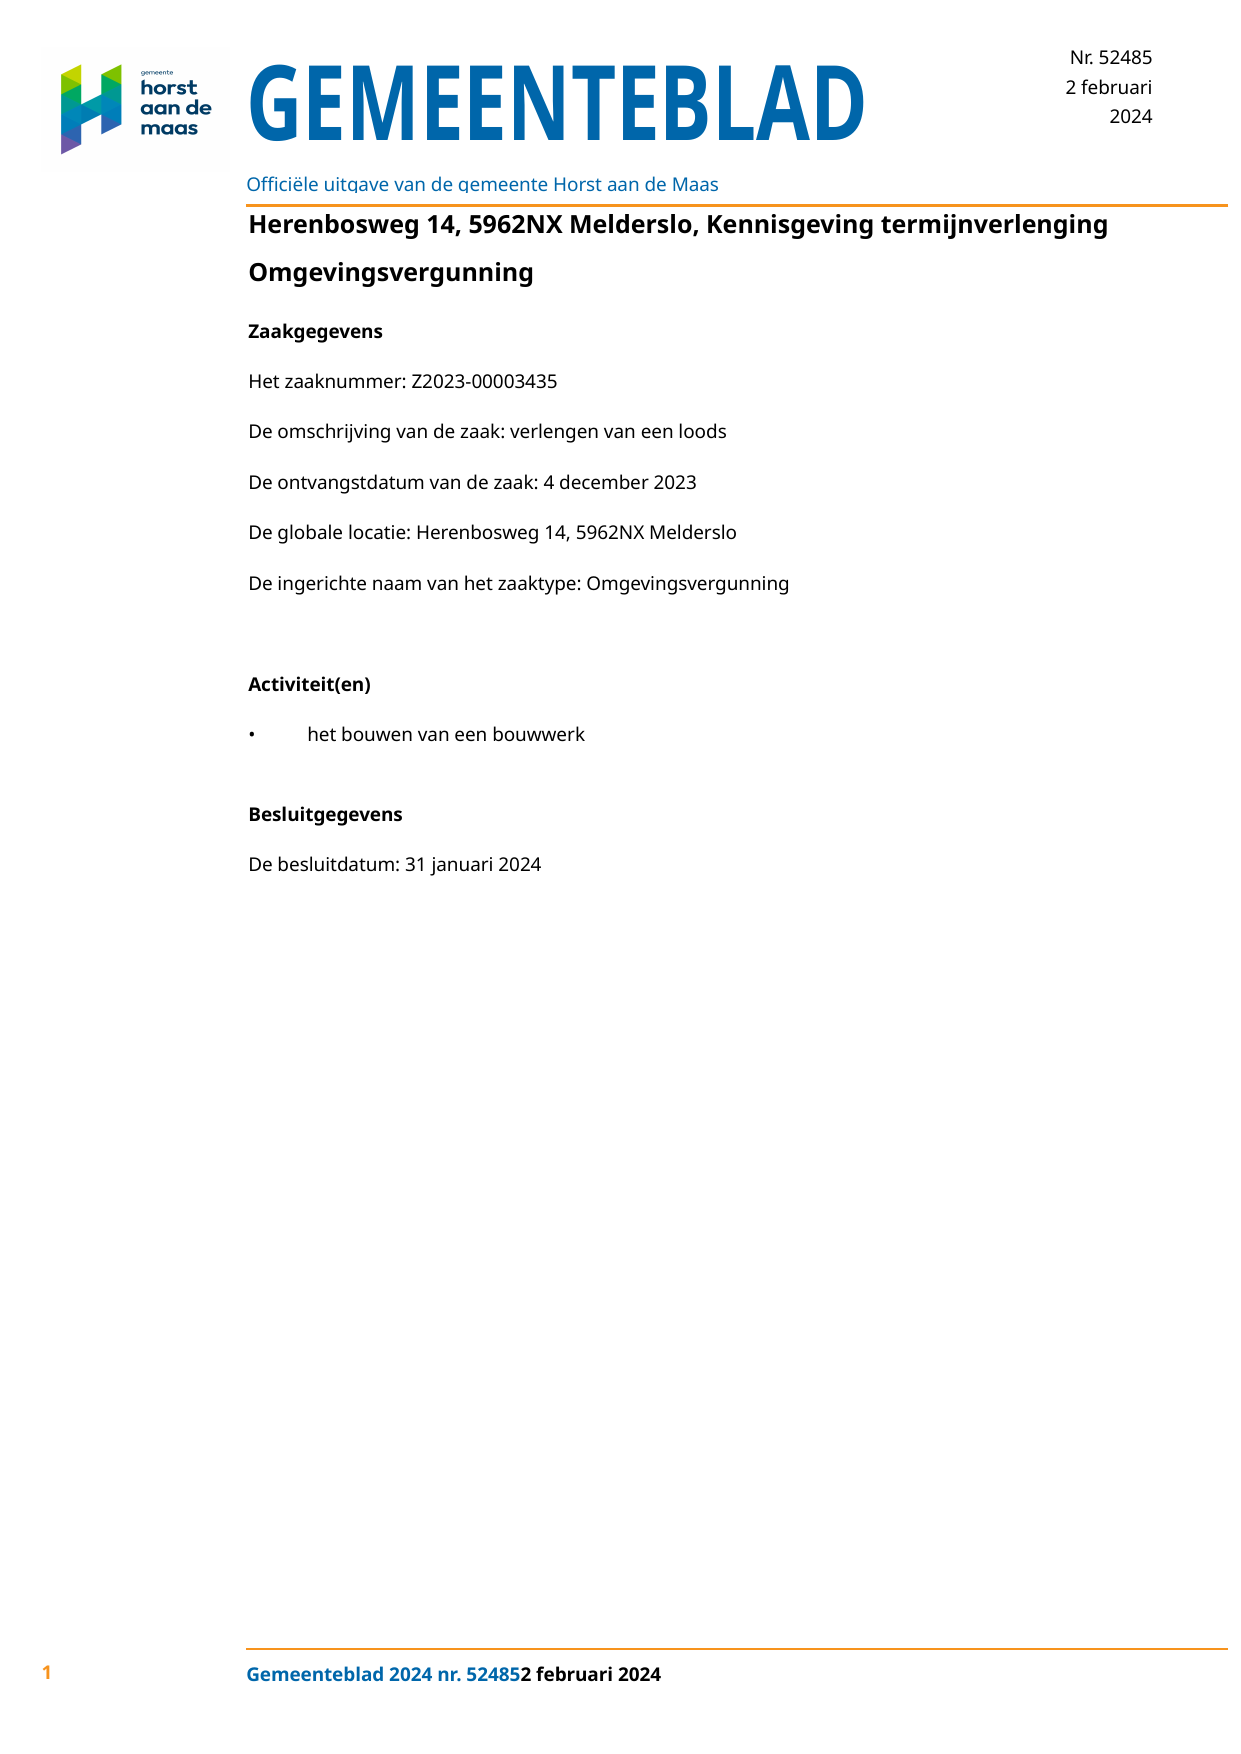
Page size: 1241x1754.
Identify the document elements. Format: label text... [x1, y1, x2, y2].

text De ontvangstdatum van de zaak: 4 december 2023 [248, 469, 1152, 495]
list het bouwen van een bouwwerk [248, 721, 1152, 747]
text De globale locatie: Herenbosweg 14, 5962NX Melderslo [248, 519, 1152, 545]
text De omschrijving van de zaak: verlengen van een loods [248, 419, 1152, 444]
text De besluitdatum: 31 januari 2024 [248, 852, 1152, 877]
picture [41, 47, 231, 172]
text Activiteit(en) [248, 671, 1152, 697]
text Herenbosweg 14, 5962NX Melderslo, Kennisgeving termijnverlenging Omgevingsvergunning [248, 207, 1152, 288]
text Het zaaknummer: Z2023-00003435 [248, 368, 1152, 394]
text De ingerichte naam van het zaaktype: Omgevingsvergunning [248, 570, 1152, 596]
text Zaakgegevens [248, 318, 1152, 344]
text Besluitgegevens [248, 801, 1152, 827]
